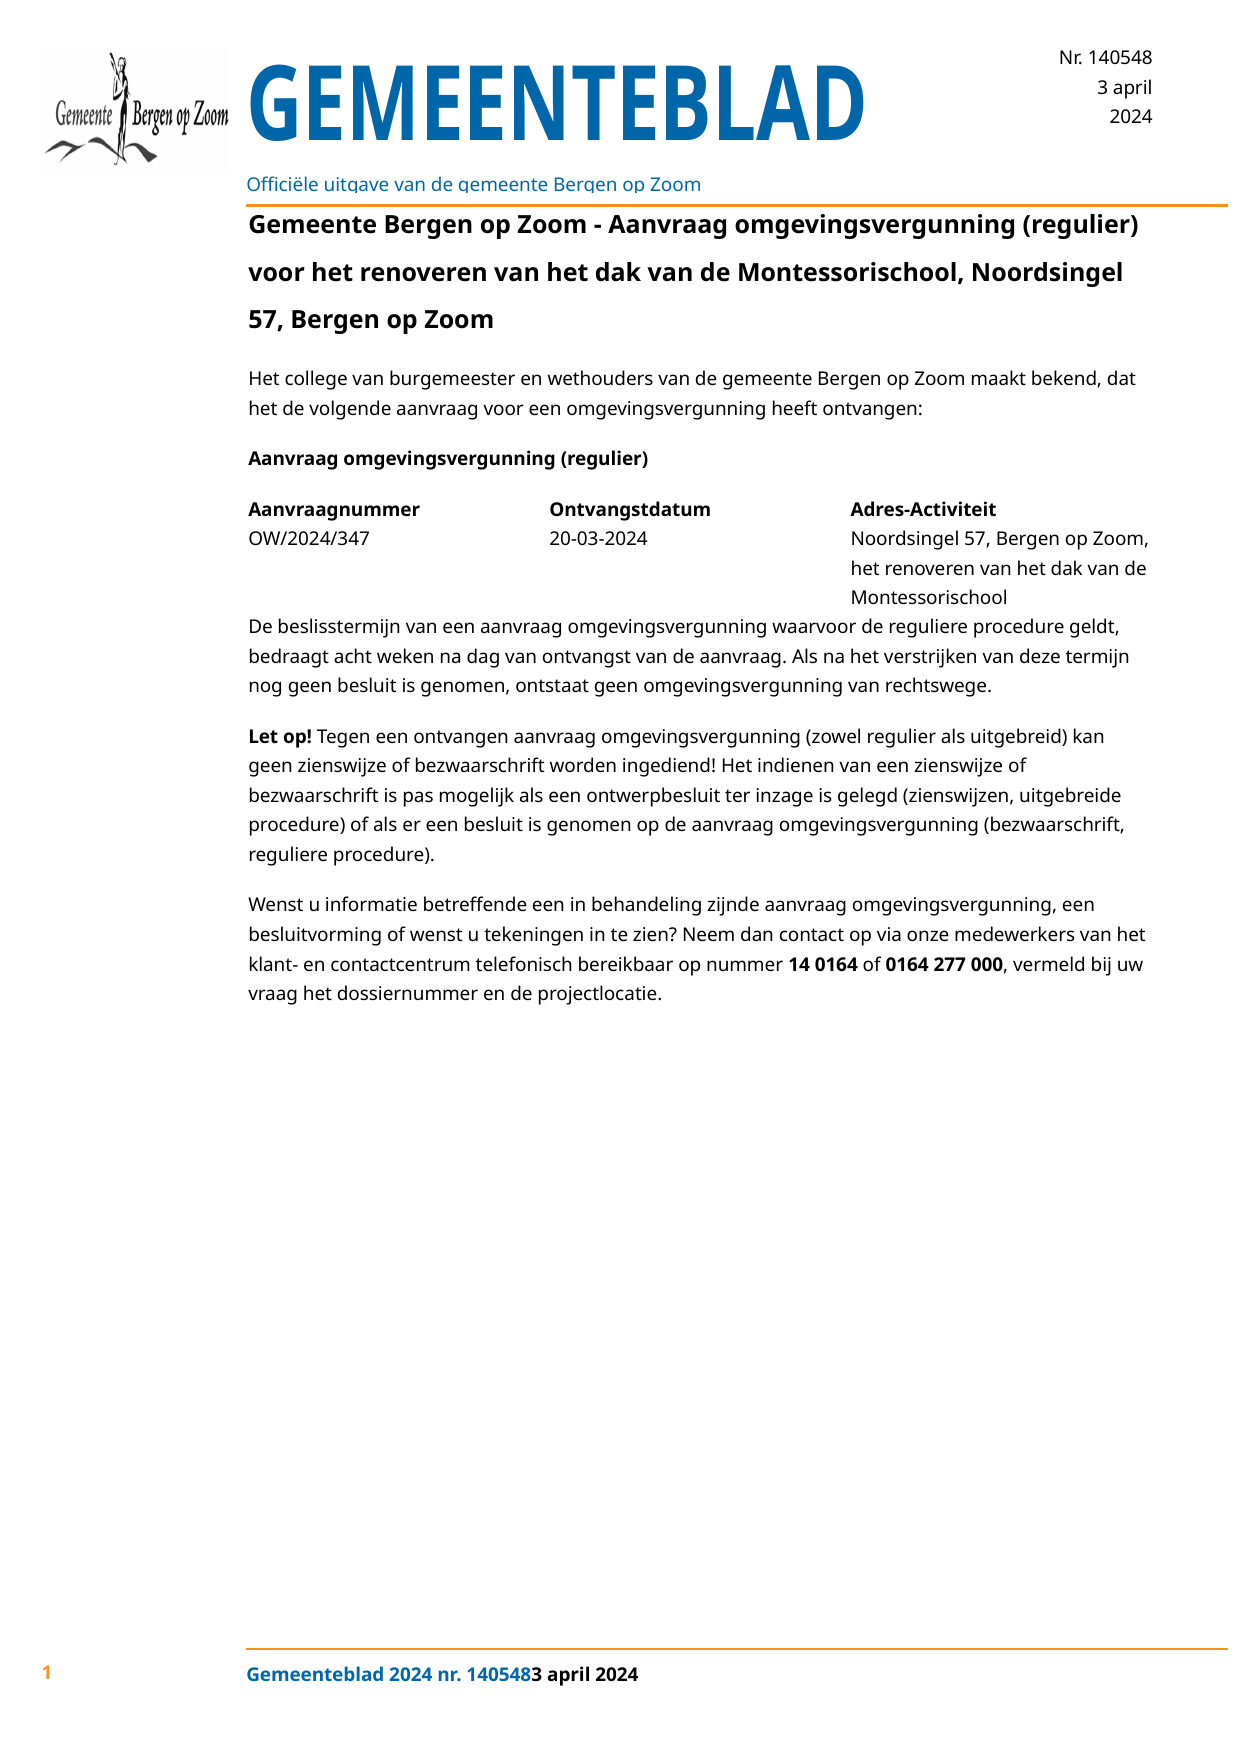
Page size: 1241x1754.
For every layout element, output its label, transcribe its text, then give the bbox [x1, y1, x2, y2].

text Let op! Tegen een ontvangen aanvraag omgevingsvergunning (zowel regulier als uitgebreid) kan geen zienswijze of bezwaarschrift worden ingediend! Het indienen van een zienswijze of bezwaarschrift is pas mogelijk als een ontwerpbesluit ter inzage is gelegd (zienswijzen, uitgebreide procedure) of als er een besluit is genomen op de aanvraag omgevingsvergunning (bezwaarschrift, reguliere procedure). [248, 723, 1152, 867]
table_header Noordsingel 57, Bergen op Zoom, het renoveren van het dak van de Montessorischool [850, 525, 1152, 610]
table_header Ontvangstdatum [549, 496, 850, 522]
table_header Aanvraagnummer [248, 496, 549, 522]
text Het college van burgemeester en wethouders van de gemeente Bergen op Zoom maakt bekend, dat het de volgende aanvraag voor een omgevingsvergunning heeft ontvangen: [248, 366, 1152, 421]
table_header 20-03-2024 [549, 525, 850, 610]
table_header OW/2024/347 [248, 525, 549, 610]
text Gemeente Bergen op Zoom - Aanvraag omgevingsvergunning (regulier) voor het renoveren van het dak van de Montessorischool, Noordsingel 57, Bergen op Zoom [248, 207, 1152, 336]
table_header Adres-Activiteit [850, 496, 1152, 522]
text De beslisstermijn van een aanvraag omgevingsvergunning waarvoor de reguliere procedure geldt, bedraagt acht weken na dag van ontvangst van de aanvraag. Als na het verstrijken van deze termijn nog geen besluit is genomen, ontstaat geen omgevingsvergunning van rechtswege. [248, 613, 1152, 698]
text Aanvraag omgevingsvergunning (regulier) [248, 446, 1152, 471]
text Wenst u informatie betreffende een in behandeling zijnde aanvraag omgevingsvergunning, een besluitvorming of wenst u tekeningen in te zien? Neem dan contact op via onze medewerkers van het klant- en contactcentrum telefonisch bereikbaar op nummer 14 0164 of 0164 277 000, vermeld bij uw vraag het dossiernummer en de projectlocatie. [248, 892, 1152, 1006]
picture [41, 47, 231, 172]
